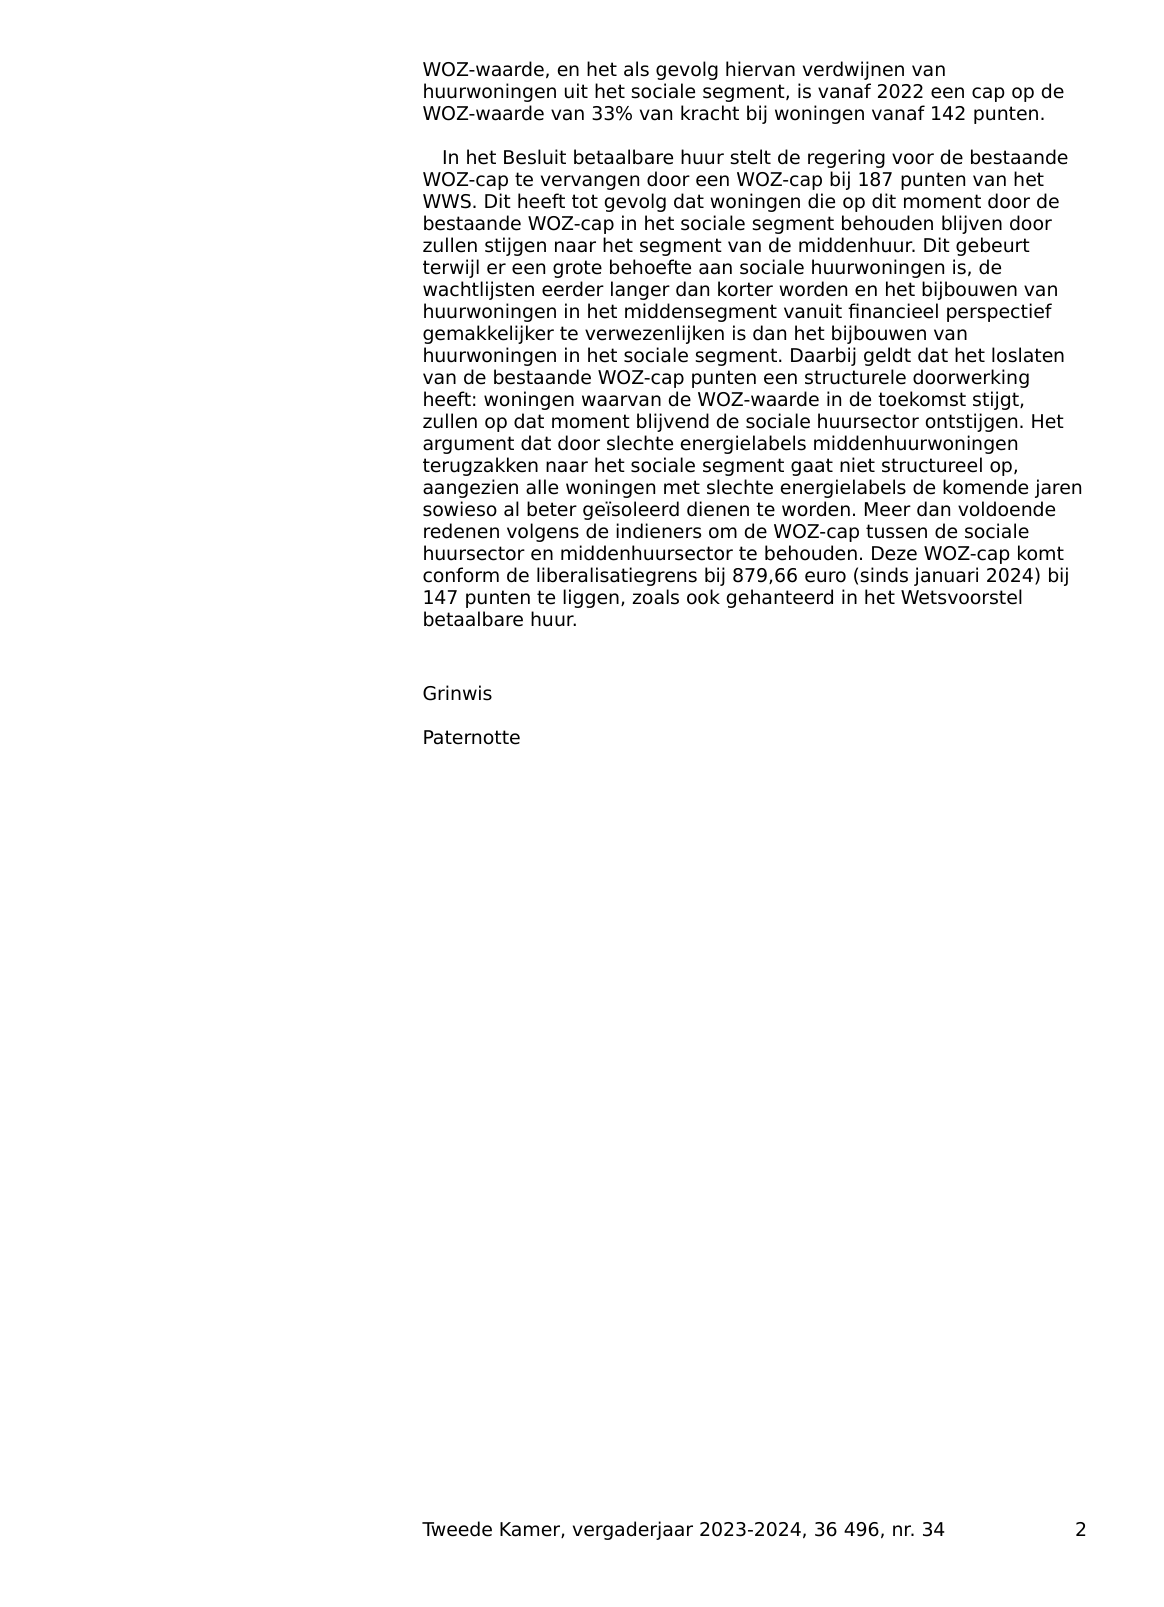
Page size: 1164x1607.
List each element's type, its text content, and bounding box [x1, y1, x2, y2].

text Grinwis Paternotte [422, 661, 1087, 749]
text In het Besluit betaalbare huur stelt de regering voor de bestaande WOZ-cap te vervangen door een WOZ-cap bij 187 punten van het WWS. Dit heeft tot gevolg dat woningen die op dit moment door de bestaande WOZ-cap in het sociale segment behouden blijven door zullen stijgen naar het segment van de middenhuur. Dit gebeurt terwijl er een grote behoefte aan sociale huurwoningen is, de wachtlijsten eerder langer dan korter worden en het bijbouwen van huurwoningen in het middensegment vanuit financieel perspectief gemakkelijker te verwezenlijken is dan het bijbouwen van huurwoningen in het sociale segment. Daarbij geldt dat het loslaten van de bestaande WOZ-cap punten een structurele doorwerking heeft: woningen waarvan de WOZ-waarde in de toekomst stijgt, zullen op dat moment blijvend de sociale huursector ontstijgen. Het argument dat door slechte energielabels middenhuurwoningen terugzakken naar het sociale segment gaat niet structureel op, aangezien alle woningen met slechte energielabels de komende jaren sowieso al beter geïsoleerd dienen te worden. Meer dan voldoende redenen volgens de indieners om de WOZ-cap tussen de sociale huursector en middenhuursector te behouden. Deze WOZ-cap komt conform de liberalisatiegrens bij 879,66 euro (sinds januari 2024) bij 147 punten te liggen, zoals ook gehanteerd in het Wetsvoorstel betaalbare huur. [422, 147, 1087, 631]
text WOZ-waarde, en het als gevolg hiervan verdwijnen van huurwoningen uit het sociale segment, is vanaf 2022 een cap op de WOZ-waarde van 33% van kracht bij woningen vanaf 142 punten. [422, 59, 1087, 125]
